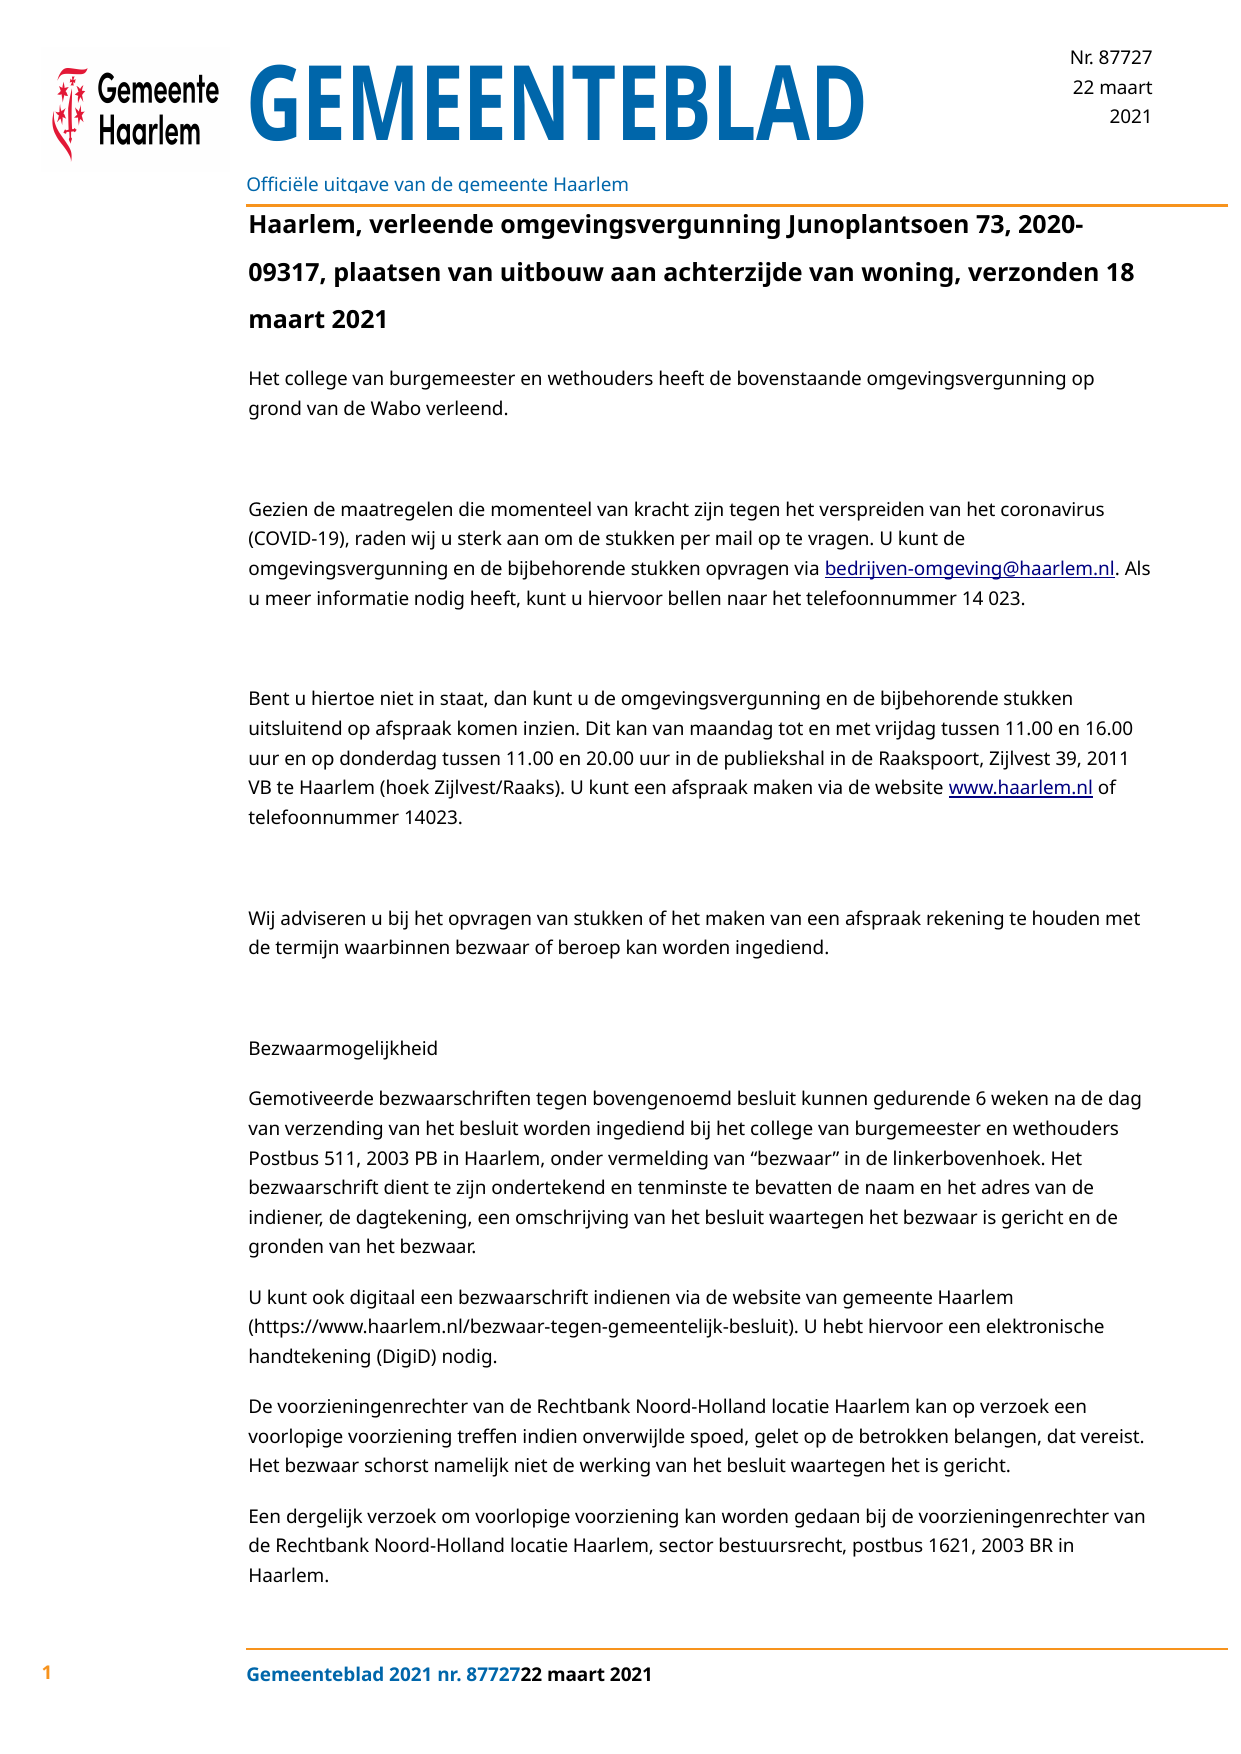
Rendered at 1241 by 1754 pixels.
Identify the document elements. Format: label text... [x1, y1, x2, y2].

text Gemotiveerde bezwaarschriften tegen bovengenoemd besluit kunnen gedurende 6 weken na de dag van verzending van het besluit worden ingediend bij het college van burgemeester en wethouders Postbus 511, 2003 PB in Haarlem, onder vermelding van “bezwaar” in de linkerbovenhoek. Het bezwaarschrift dient te zijn ondertekend en tenminste te bevatten de naam en het adres van de indiener, de dagtekening, een omschrijving van het besluit waartegen het bezwaar is gericht en de gronden van het bezwaar. [248, 1086, 1152, 1259]
text De voorzieningenrechter van de Rechtbank Noord-Holland locatie Haarlem kan op verzoek een voorlopige voorziening treffen indien onverwijlde spoed, gelet op de betrokken belangen, dat vereist. Het bezwaar schorst namelijk niet de werking van het besluit waartegen het is gericht. [248, 1393, 1152, 1478]
text Het college van burgemeester en wethouders heeft de bovenstaande omgevingsvergunning op grond van de Wabo verleend. [248, 366, 1152, 421]
picture [41, 47, 231, 172]
text Gezien de maatregelen die momenteel van kracht zijn tegen het verspreiden van het coronavirus (COVID-19), raden wij u sterk aan om de stukken per mail op te vragen. U kunt de omgevingsvergunning en de bijbehorende stukken opvragen via bedrijven-omgeving@haarlem.nl. Als u meer informatie nodig heeft, kunt u hiervoor bellen naar het telefoonnummer 14 023. [248, 496, 1152, 610]
text Bent u hiertoe niet in staat, dan kunt u de omgevingsvergunning en de bijbehorende stukken uitsluitend op afspraak komen inzien. Dit kan van maandag tot en met vrijdag tussen 11.00 en 16.00 uur en op donderdag tussen 11.00 en 20.00 uur in de publiekshal in de Raakspoort, Zijlvest 39, 2011 VB te Haarlem (hoek Zijlvest/Raaks). U kunt een afspraak maken via de website www.haarlem.nl of telefoonnummer 14023. [248, 686, 1152, 829]
text Wij adviseren u bij het opvragen van stukken of het maken van een afspraak rekening te houden met de termijn waarbinnen bezwaar of beroep kan worden ingediend. [248, 905, 1152, 960]
text Bezwaarmogelijkheid [248, 1035, 1152, 1061]
text U kunt ook digitaal een bezwaarschrift indienen via de website van gemeente Haarlem (https://www.haarlem.nl/bezwaar-tegen-gemeentelijk-besluit). U hebt hiervoor een elektronische handtekening (DigiD) nodig. [248, 1284, 1152, 1369]
text Een dergelijk verzoek om voorlopige voorziening kan worden gedaan bij de voorzieningenrechter van de Rechtbank Noord-Holland locatie Haarlem, sector bestuursrecht, postbus 1621, 2003 BR in Haarlem. [248, 1503, 1152, 1588]
text Haarlem, verleende omgevingsvergunning Junoplantsoen 73, 2020-09317, plaatsen van uitbouw aan achterzijde van woning, verzonden 18 maart 2021 [248, 207, 1152, 336]
